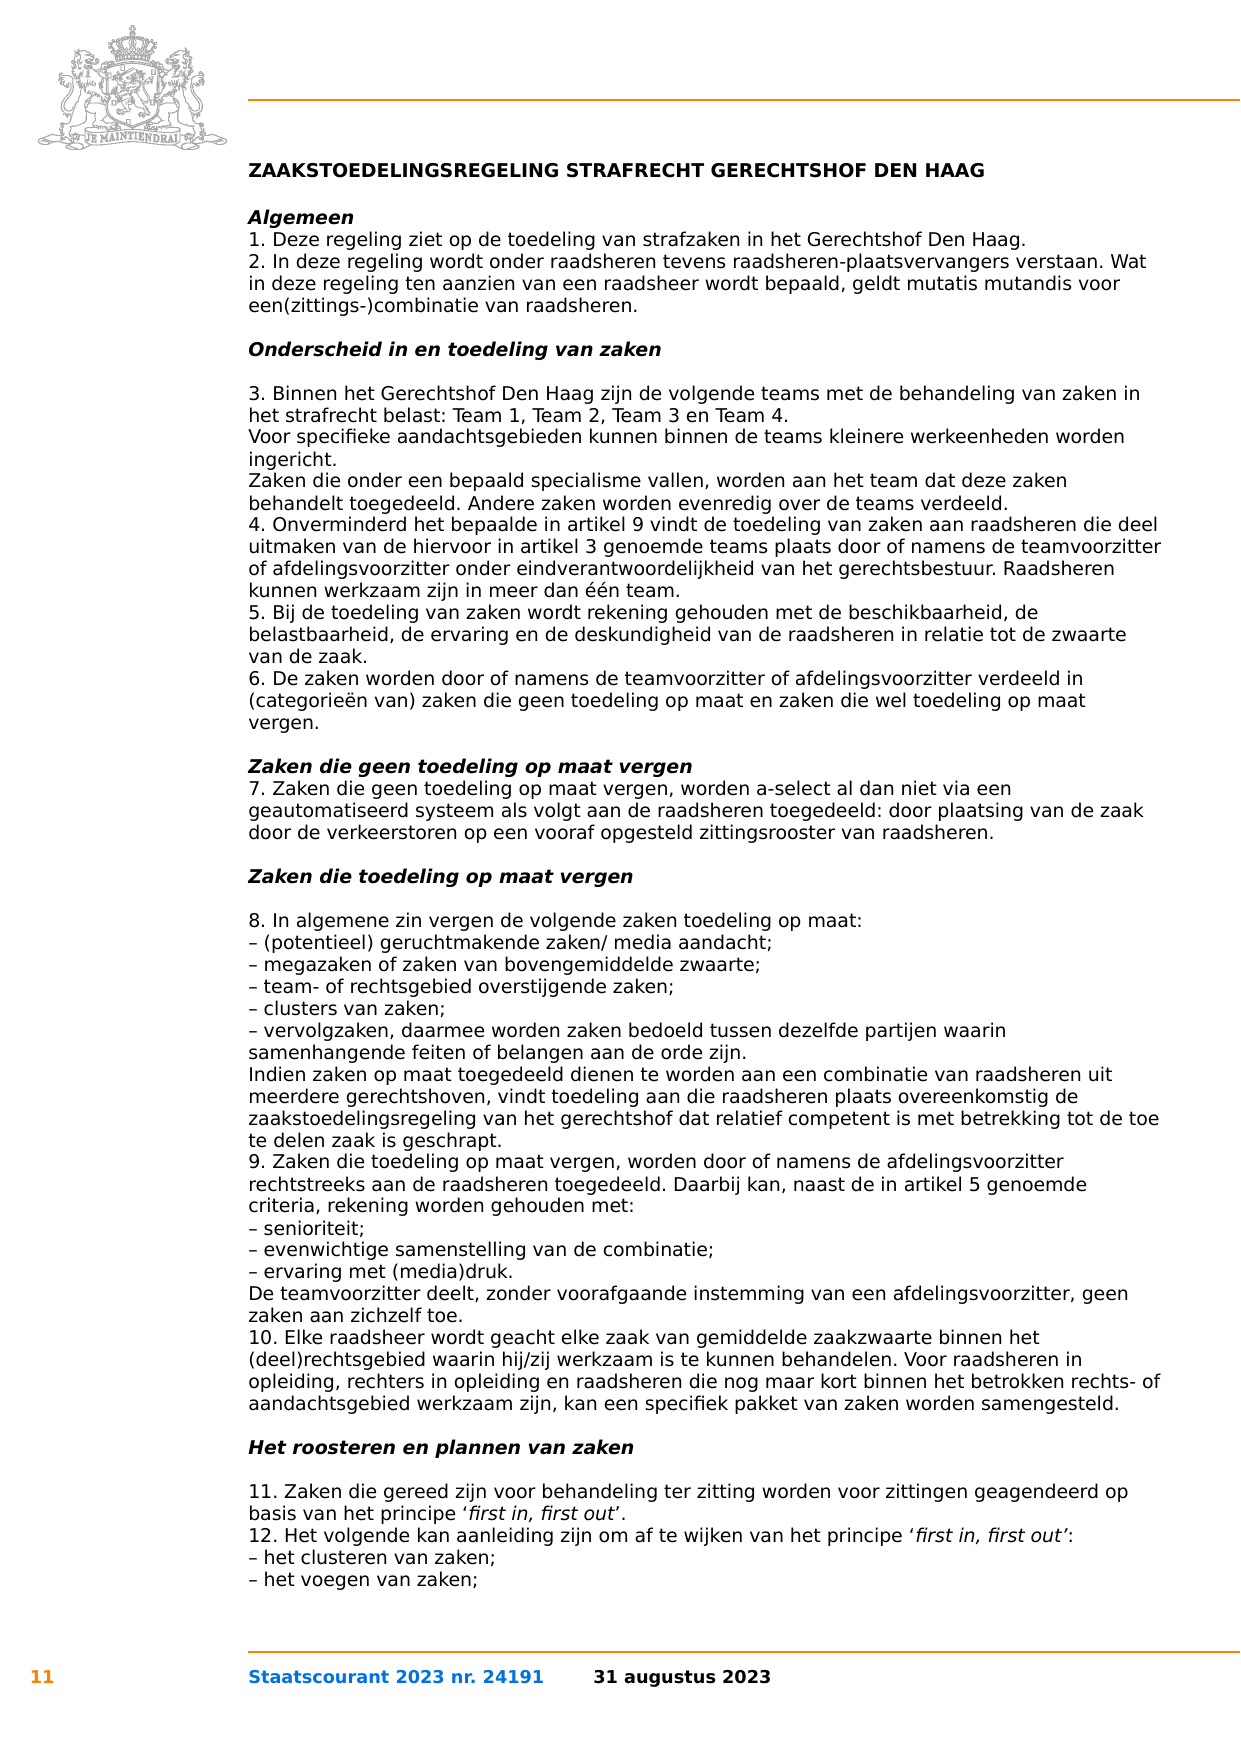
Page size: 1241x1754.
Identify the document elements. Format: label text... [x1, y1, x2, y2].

text – evenwichtige samenstelling van de combinatie; [248, 1239, 1163, 1261]
text Zaken die onder een bepaald specialisme vallen, worden aan het team dat deze zaken behandelt toegedeeld. Andere zaken worden evenredig over de teams verdeeld. [248, 470, 1163, 514]
text – clusters van zaken; [248, 998, 1163, 1019]
text Indien zaken op maat toegedeeld dienen te worden aan een combinatie van raadsheren uit meerdere gerechtshoven, vindt toedeling aan die raadsheren plaats overeenkomstig de zaakstoedelingsregeling van het gerechtshof dat relatief competent is met betrekking tot de toe te delen zaak is geschrapt. [248, 1063, 1163, 1151]
text 3. Binnen het Gerechtshof Den Haag zijn de volgende teams met de behandeling van zaken in het strafrecht belast: Team 1, Team 2, Team 3 en Team 4. [248, 382, 1163, 426]
subtitle Zaken die geen toedeling op maat vergen [248, 756, 1163, 778]
picture [38, 25, 227, 150]
text – megazaken of zaken van bovengemiddelde zwaarte; [248, 954, 1163, 976]
text – senioriteit; [248, 1217, 1163, 1239]
text 6. De zaken worden door of namens de teamvoorzitter of afdelingsvoorzitter verdeeld in (categorieën van) zaken die geen toedeling op maat en zaken die wel toedeling op maat vergen. [248, 668, 1163, 734]
text 5. Bij de toedeling van zaken wordt rekening gehouden met de beschikbaarheid, de belastbaarheid, de ervaring en de deskundigheid van de raadsheren in relatie tot de zwaarte van de zaak. [248, 602, 1163, 668]
text 4. Onverminderd het bepaalde in artikel 9 vindt de toedeling van zaken aan raadsheren die deel uitmaken van de hiervoor in artikel 3 genoemde teams plaats door of namens de teamvoorzitter of afdelingsvoorzitter onder eindverantwoordelijkheid van het gerechtsbestuur. Raadsheren kunnen werkzaam zijn in meer dan één team. [248, 514, 1163, 602]
text – het voegen van zaken; [248, 1569, 1163, 1591]
text 8. In algemene zin vergen de volgende zaken toedeling op maat: [248, 910, 1163, 932]
text 10. Elke raadsheer wordt geacht elke zaak van gemiddelde zaakzwaarte binnen het (deel)rechtsgebied waarin hij/zij werkzaam is te kunnen behandelen. Voor raadsheren in opleiding, rechters in opleiding en raadsheren die nog maar kort binnen het betrokken rechts- of aandachtsgebied werkzaam zijn, kan een specifiek pakket van zaken worden samengesteld. [248, 1327, 1163, 1415]
text – vervolgzaken, daarmee worden zaken bedoeld tussen dezelfde partijen waarin samenhangende feiten of belangen aan de orde zijn. [248, 1019, 1163, 1063]
text 2. In deze regeling wordt onder raadsheren tevens raadsheren-plaatsvervangers verstaan. Wat in deze regeling ten aanzien van een raadsheer wordt bepaald, geldt mutatis mutandis voor een(zittings-)combinatie van raadsheren. [248, 251, 1163, 317]
text Voor specifieke aandachtsgebieden kunnen binnen de teams kleinere werkeenheden worden ingericht. [248, 426, 1163, 470]
text – ervaring met (media)druk. [248, 1261, 1163, 1283]
text 12. Het volgende kan aanleiding zijn om af te wijken van het principe ‘first in, first out’: [248, 1525, 1163, 1547]
text – het clusteren van zaken; [248, 1547, 1163, 1569]
subtitle Algemeen [248, 207, 1163, 229]
subtitle ZAAKSTOEDELINGSREGELING STRAFRECHT GERECHTSHOF DEN HAAG [248, 160, 1163, 182]
subtitle Onderscheid in en toedeling van zaken [248, 339, 1163, 361]
text – team- of rechtsgebied overstijgende zaken; [248, 976, 1163, 998]
text 11. Zaken die gereed zijn voor behandeling ter zitting worden voor zittingen geagendeerd op basis van het principe ‘first in, first out’. [248, 1481, 1163, 1525]
text – (potentieel) geruchtmakende zaken/ media aandacht; [248, 932, 1163, 954]
text 9. Zaken die toedeling op maat vergen, worden door of namens de afdelingsvoorzitter rechtstreeks aan de raadsheren toegedeeld. Daarbij kan, naast de in artikel 5 genoemde criteria, rekening worden gehouden met: [248, 1151, 1163, 1217]
subtitle Zaken die toedeling op maat vergen [248, 866, 1163, 888]
text De teamvoorzitter deelt, zonder voorafgaande instemming van een afdelingsvoorzitter, geen zaken aan zichzelf toe. [248, 1283, 1163, 1327]
text 1. Deze regeling ziet op de toedeling van strafzaken in het Gerechtshof Den Haag. [248, 229, 1163, 251]
subtitle Het roosteren en plannen van zaken [248, 1437, 1163, 1459]
text 7. Zaken die geen toedeling op maat vergen, worden a-select al dan niet via een geautomatiseerd systeem als volgt aan de raadsheren toegedeeld: door plaatsing van de zaak door de verkeerstoren op een vooraf opgesteld zittingsrooster van raadsheren. [248, 778, 1163, 844]
